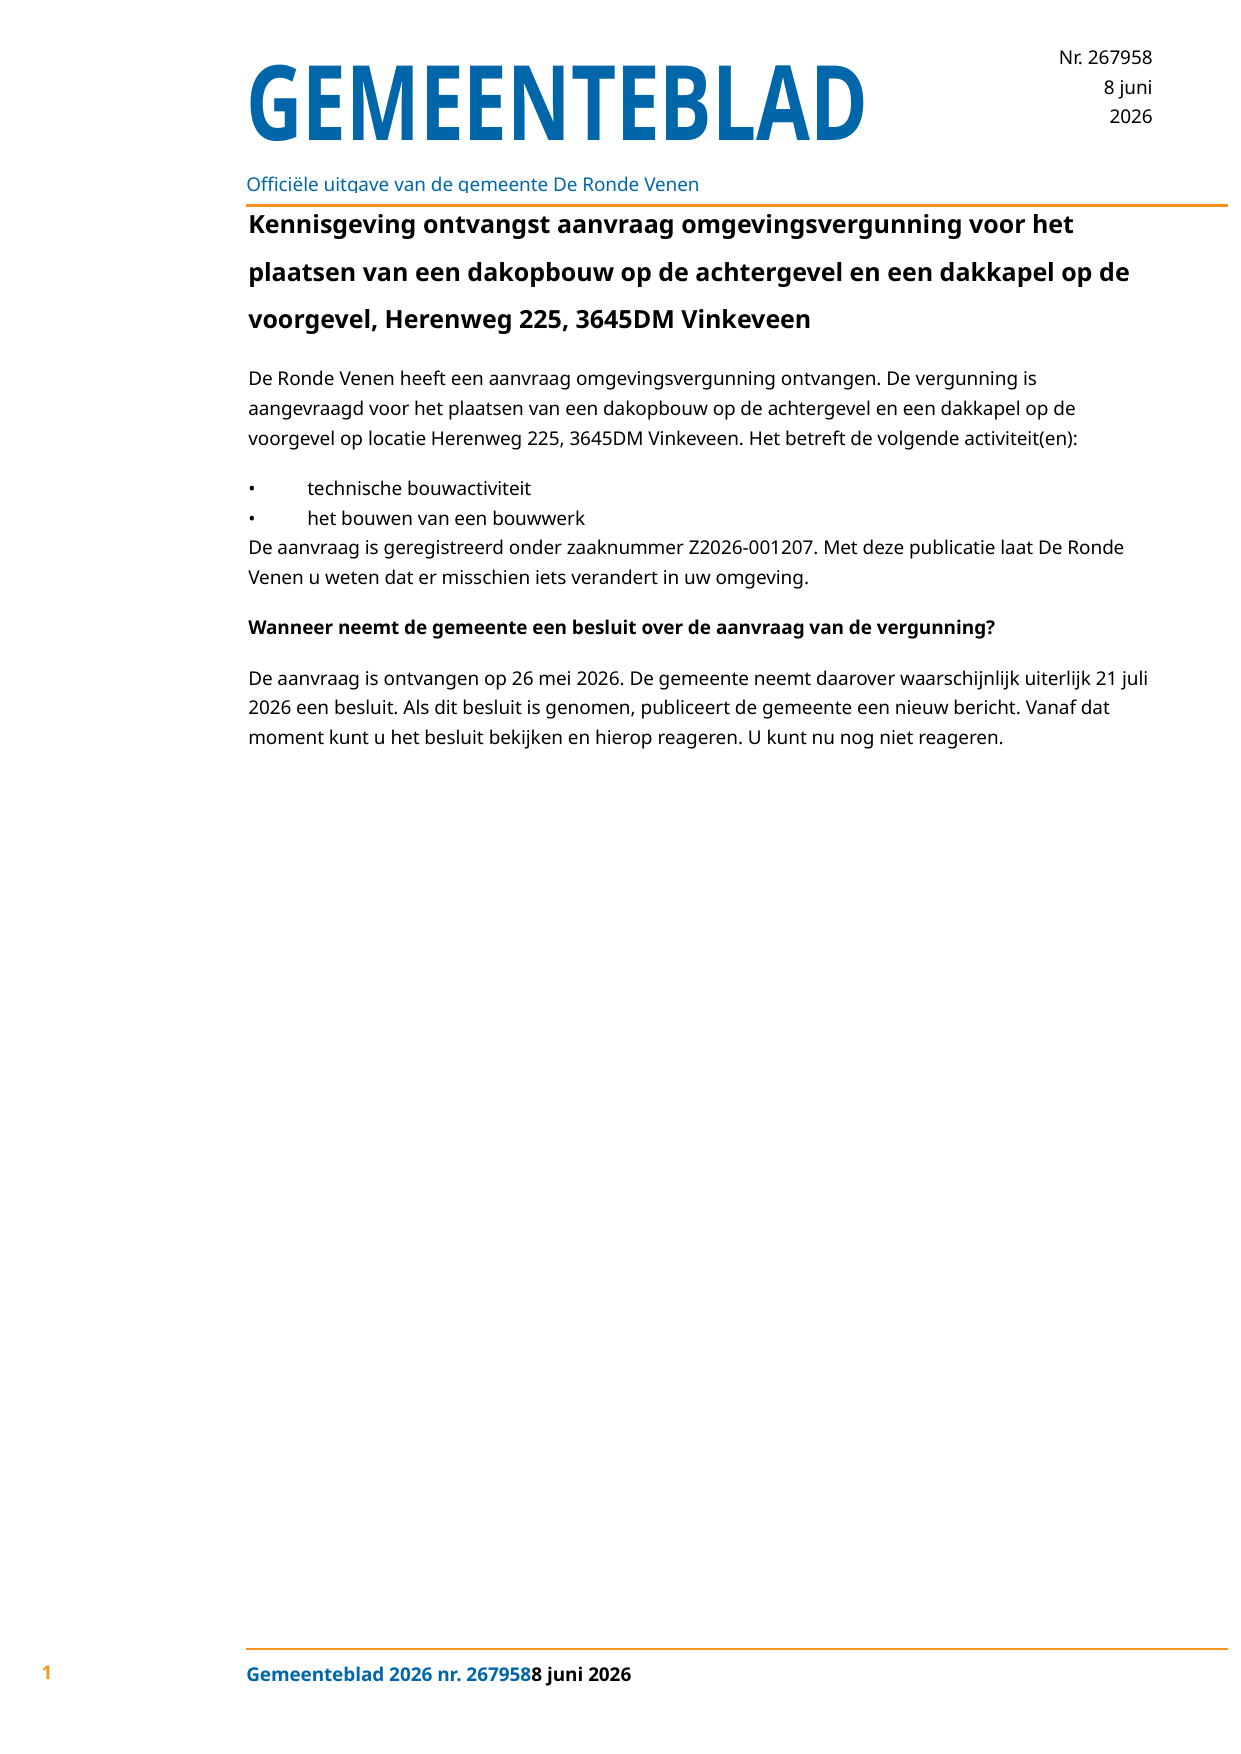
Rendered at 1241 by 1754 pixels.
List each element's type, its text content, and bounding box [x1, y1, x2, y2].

text De Ronde Venen heeft een aanvraag omgevingsvergunning ontvangen. De vergunning is aangevraagd voor het plaatsen van een dakopbouw op de achtergevel en een dakkapel op de voorgevel op locatie Herenweg 225, 3645DM Vinkeveen. Het betreft de volgende activiteit(en): [248, 366, 1152, 450]
list het bouwen van een bouwwerk [248, 505, 1152, 530]
text Wanneer neemt de gemeente een besluit over de aanvraag van de vergunning? [248, 614, 1152, 640]
list technische bouwactiviteit [248, 475, 1152, 501]
picture [41, 47, 231, 172]
text De aanvraag is geregistreerd onder zaaknummer Z2026-001207. Met deze publicatie laat De Ronde Venen u weten dat er misschien iets verandert in uw omgeving. [248, 534, 1152, 589]
text Kennisgeving ontvangst aanvraag omgevingsvergunning voor het plaatsen van een dakopbouw op de achtergevel en een dakkapel op de voorgevel, Herenweg 225, 3645DM Vinkeveen [248, 207, 1152, 336]
text De aanvraag is ontvangen op 26 mei 2026. De gemeente neemt daarover waarschijnlijk uiterlijk 21 juli 2026 een besluit. Als dit besluit is genomen, publiceert de gemeente een nieuw bericht. Vanaf dat moment kunt u het besluit bekijken en hierop reageren. U kunt nu nog niet reageren. [248, 665, 1152, 749]
